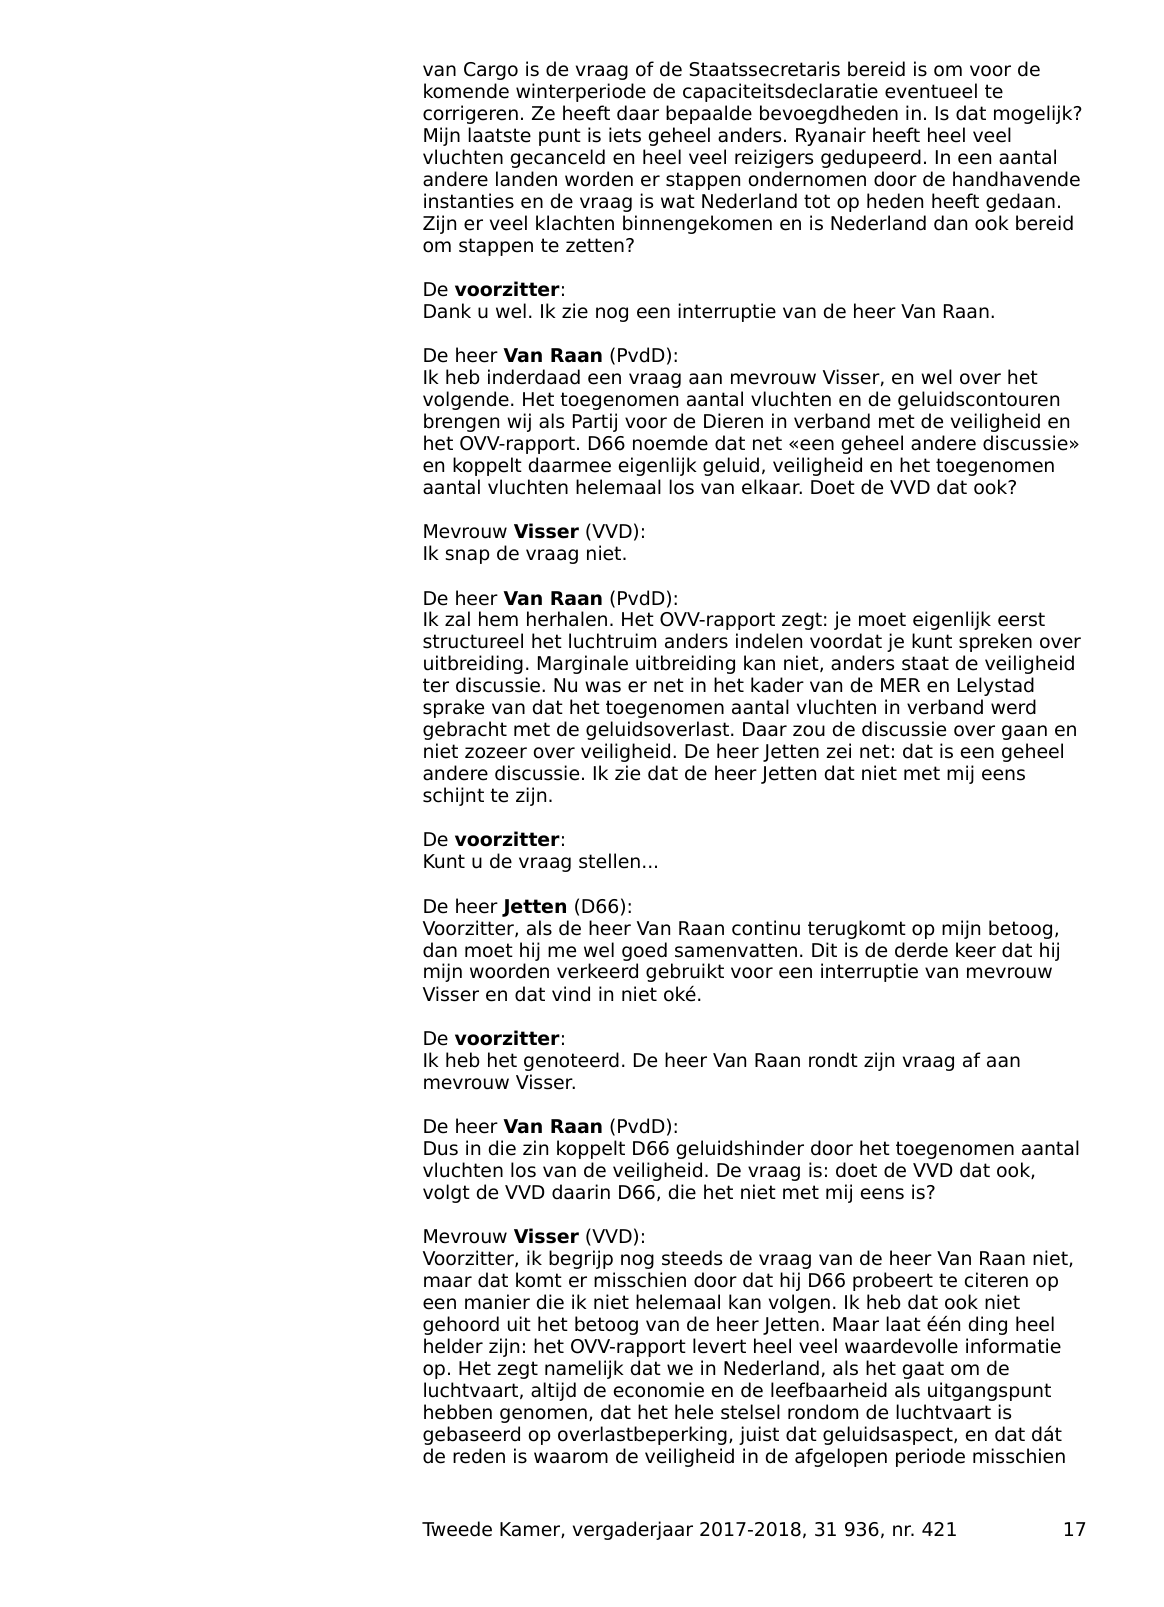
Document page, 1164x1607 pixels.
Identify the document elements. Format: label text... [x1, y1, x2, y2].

text Mijn laatste punt is iets geheel anders. Ryanair heeft heel veel vluchten gecanceld en heel veel reizigers gedupeerd. In een aantal andere landen worden er stappen ondernomen door de handhavende instanties en de vraag is wat Nederland tot op heden heeft gedaan. Zijn er veel klachten binnengekomen en is Nederland dan ook bereid om stappen te zetten? [422, 125, 1087, 257]
text Kunt u de vraag stellen... [422, 851, 1087, 873]
text Voorzitter, ik begrijp nog steeds de vraag van de heer Van Raan niet, maar dat komt er misschien door dat hij D66 probeert te citeren op een manier die ik niet helemaal kan volgen. Ik heb dat ook niet gehoord uit het betoog van de heer Jetten. Maar laat één ding heel helder zijn: het OVV-rapport levert heel veel waardevolle informatie op. Het zegt namelijk dat we in Nederland, als het gaat om de luchtvaart, altijd de economie en de leefbaarheid als uitgangspunt hebben genomen, dat het hele stelsel rondom de luchtvaart is gebaseerd op overlastbeperking, juist dat geluidsaspect, en dat dát de reden is waarom de veiligheid in de afgelopen periode misschien [422, 1248, 1087, 1468]
text De heer Van Raan (PvdD): [422, 587, 1087, 609]
text Ik heb inderdaad een vraag aan mevrouw Visser, en wel over het volgende. Het toegenomen aantal vluchten en de geluidscontouren brengen wij als Partij voor de Dieren in verband met de veiligheid en het OVV-rapport. D66 noemde dat net «een geheel andere discussie» en koppelt daarmee eigenlijk geluid, veiligheid en het toegenomen aantal vluchten helemaal los van elkaar. Doet de VVD dat ook? [422, 367, 1087, 499]
text De voorzitter: [422, 1028, 1087, 1049]
text De heer Van Raan (PvdD): [422, 345, 1087, 367]
text De heer Jetten (D66): [422, 896, 1087, 917]
text Mevrouw Visser (VVD): [422, 1226, 1087, 1248]
text Dank u wel. Ik zie nog een interruptie van de heer Van Raan. [422, 301, 1087, 323]
text Voorzitter, als de heer Van Raan continu terugkomt op mijn betoog, dan moet hij me wel goed samenvatten. Dit is de derde keer dat hij mijn woorden verkeerd gebruikt voor een interruptie van mevrouw Visser en dat vind in niet oké. [422, 917, 1087, 1005]
text De heer Van Raan (PvdD): [422, 1116, 1087, 1138]
text De voorzitter: [422, 279, 1087, 301]
text Dus in die zin koppelt D66 geluidshinder door het toegenomen aantal vluchten los van de veiligheid. De vraag is: doet de VVD dat ook, volgt de VVD daarin D66, die het niet met mij eens is? [422, 1138, 1087, 1204]
text De voorzitter: [422, 829, 1087, 851]
text Ik snap de vraag niet. [422, 543, 1087, 565]
text Ik heb het genoteerd. De heer Van Raan rondt zijn vraag af aan mevrouw Visser. [422, 1049, 1087, 1093]
text Ik zal hem herhalen. Het OVV-rapport zegt: je moet eigenlijk eerst structureel het luchtruim anders indelen voordat je kunt spreken over uitbreiding. Marginale uitbreiding kan niet, anders staat de veiligheid ter discussie. Nu was er net in het kader van de MER en Lelystad sprake van dat het toegenomen aantal vluchten in verband werd gebracht met de geluidsoverlast. Daar zou de discussie over gaan en niet zozeer over veiligheid. De heer Jetten zei net: dat is een geheel andere discussie. Ik zie dat de heer Jetten dat niet met mij eens schijnt te zijn. [422, 609, 1087, 807]
text Mevrouw Visser (VVD): [422, 521, 1087, 543]
text van Cargo is de vraag of de Staatssecretaris bereid is om voor de komende winterperiode de capaciteitsdeclaratie eventueel te corrigeren. Ze heeft daar bepaalde bevoegdheden in. Is dat mogelijk? [422, 59, 1087, 125]
